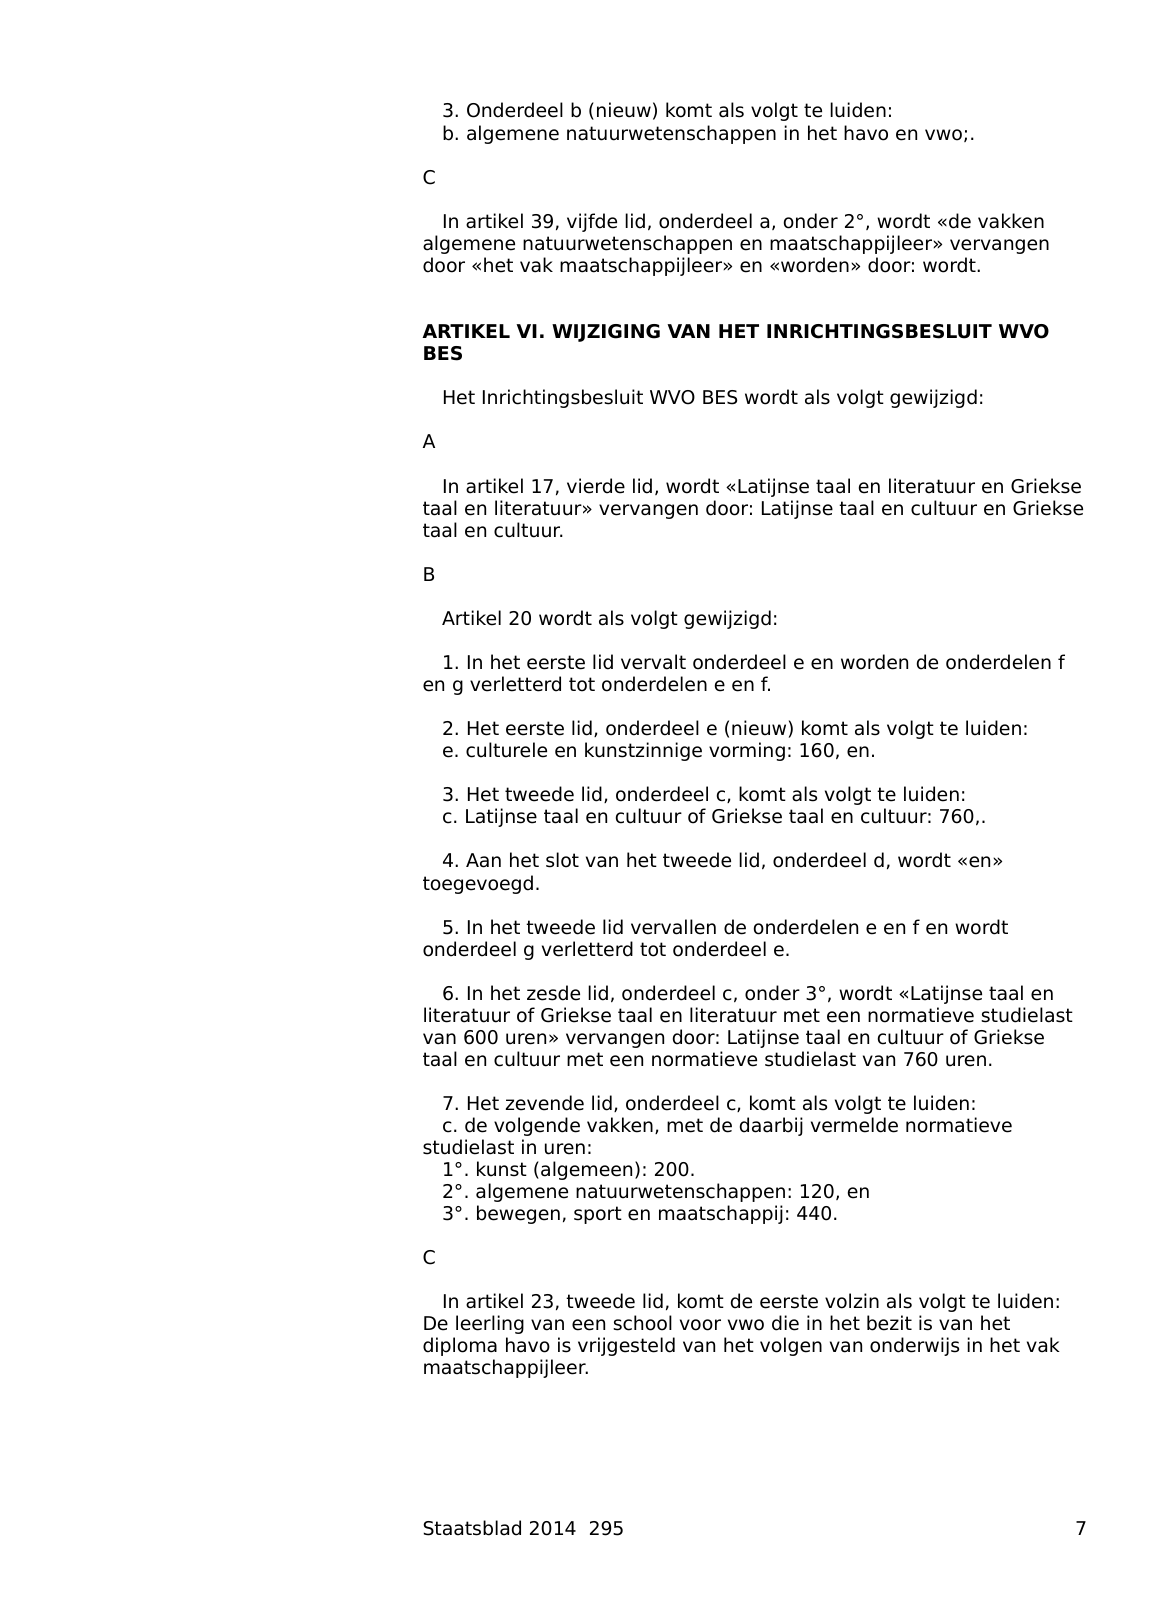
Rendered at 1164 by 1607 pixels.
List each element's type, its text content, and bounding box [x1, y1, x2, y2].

text B [422, 564, 1087, 586]
text 1°. kunst (algemeen): 200. [422, 1159, 1087, 1181]
text c. Latijnse taal en cultuur of Griekse taal en cultuur: 760,. [422, 806, 1087, 828]
text 1. In het eerste lid vervalt onderdeel e en worden de onderdelen f en g verletterd tot onderdelen e en f. [422, 652, 1087, 696]
text b. algemene natuurwetenschappen in het havo en vwo;. [422, 122, 1087, 144]
text Artikel 20 wordt als volgt gewijzigd: [422, 608, 1087, 630]
text 6. In het zesde lid, onderdeel c, onder 3°, wordt «Latijnse taal en literatuur of Griekse taal en literatuur met een normatieve studielast van 600 uren» vervangen door: Latijnse taal en cultuur of Griekse taal en cultuur met een normatieve studielast van 760 uren. [422, 983, 1087, 1071]
text 2. Het eerste lid, onderdeel e (nieuw) komt als volgt te luiden: [422, 718, 1087, 740]
text 7. Het zevende lid, onderdeel c, komt als volgt te luiden: [422, 1093, 1087, 1115]
text C [422, 1247, 1087, 1269]
text In artikel 17, vierde lid, wordt «Latijnse taal en literatuur en Griekse taal en literatuur» vervangen door: Latijnse taal en cultuur en Griekse taal en cultuur. [422, 476, 1087, 541]
text In artikel 23, tweede lid, komt de eerste volzin als volgt te luiden: De leerling van een school voor vwo die in het bezit is van het diploma havo is vrijgesteld van het volgen van onderwijs in het vak maatschappijleer. [422, 1291, 1087, 1379]
text A [422, 431, 1087, 453]
text Het Inrichtingsbesluit WVO BES wordt als volgt gewijzigd: [422, 387, 1087, 409]
text e. culturele en kunstzinnige vorming: 160, en. [422, 740, 1087, 762]
text 3°. bewegen, sport en maatschappij: 440. [422, 1203, 1087, 1225]
text 3. Onderdeel b (nieuw) komt als volgt te luiden: [422, 100, 1087, 122]
text c. de volgende vakken, met de daarbij vermelde normatieve studielast in uren: [422, 1115, 1087, 1159]
text 3. Het tweede lid, onderdeel c, komt als volgt te luiden: [422, 784, 1087, 806]
subtitle ARTIKEL VI. WIJZIGING VAN HET INRICHTINGSBESLUIT WVO BES [422, 321, 1087, 365]
text 4. Aan het slot van het tweede lid, onderdeel d, wordt «en» toegevoegd. [422, 850, 1087, 894]
text 5. In het tweede lid vervallen de onderdelen e en f en wordt onderdeel g verletterd tot onderdeel e. [422, 917, 1087, 961]
text In artikel 39, vijfde lid, onderdeel a, onder 2°, wordt «de vakken algemene natuurwetenschappen en maatschappijleer» vervangen door «het vak maatschappijleer» en «worden» door: wordt. [422, 211, 1087, 277]
text C [422, 167, 1087, 188]
text 2°. algemene natuurwetenschappen: 120, en [422, 1181, 1087, 1203]
